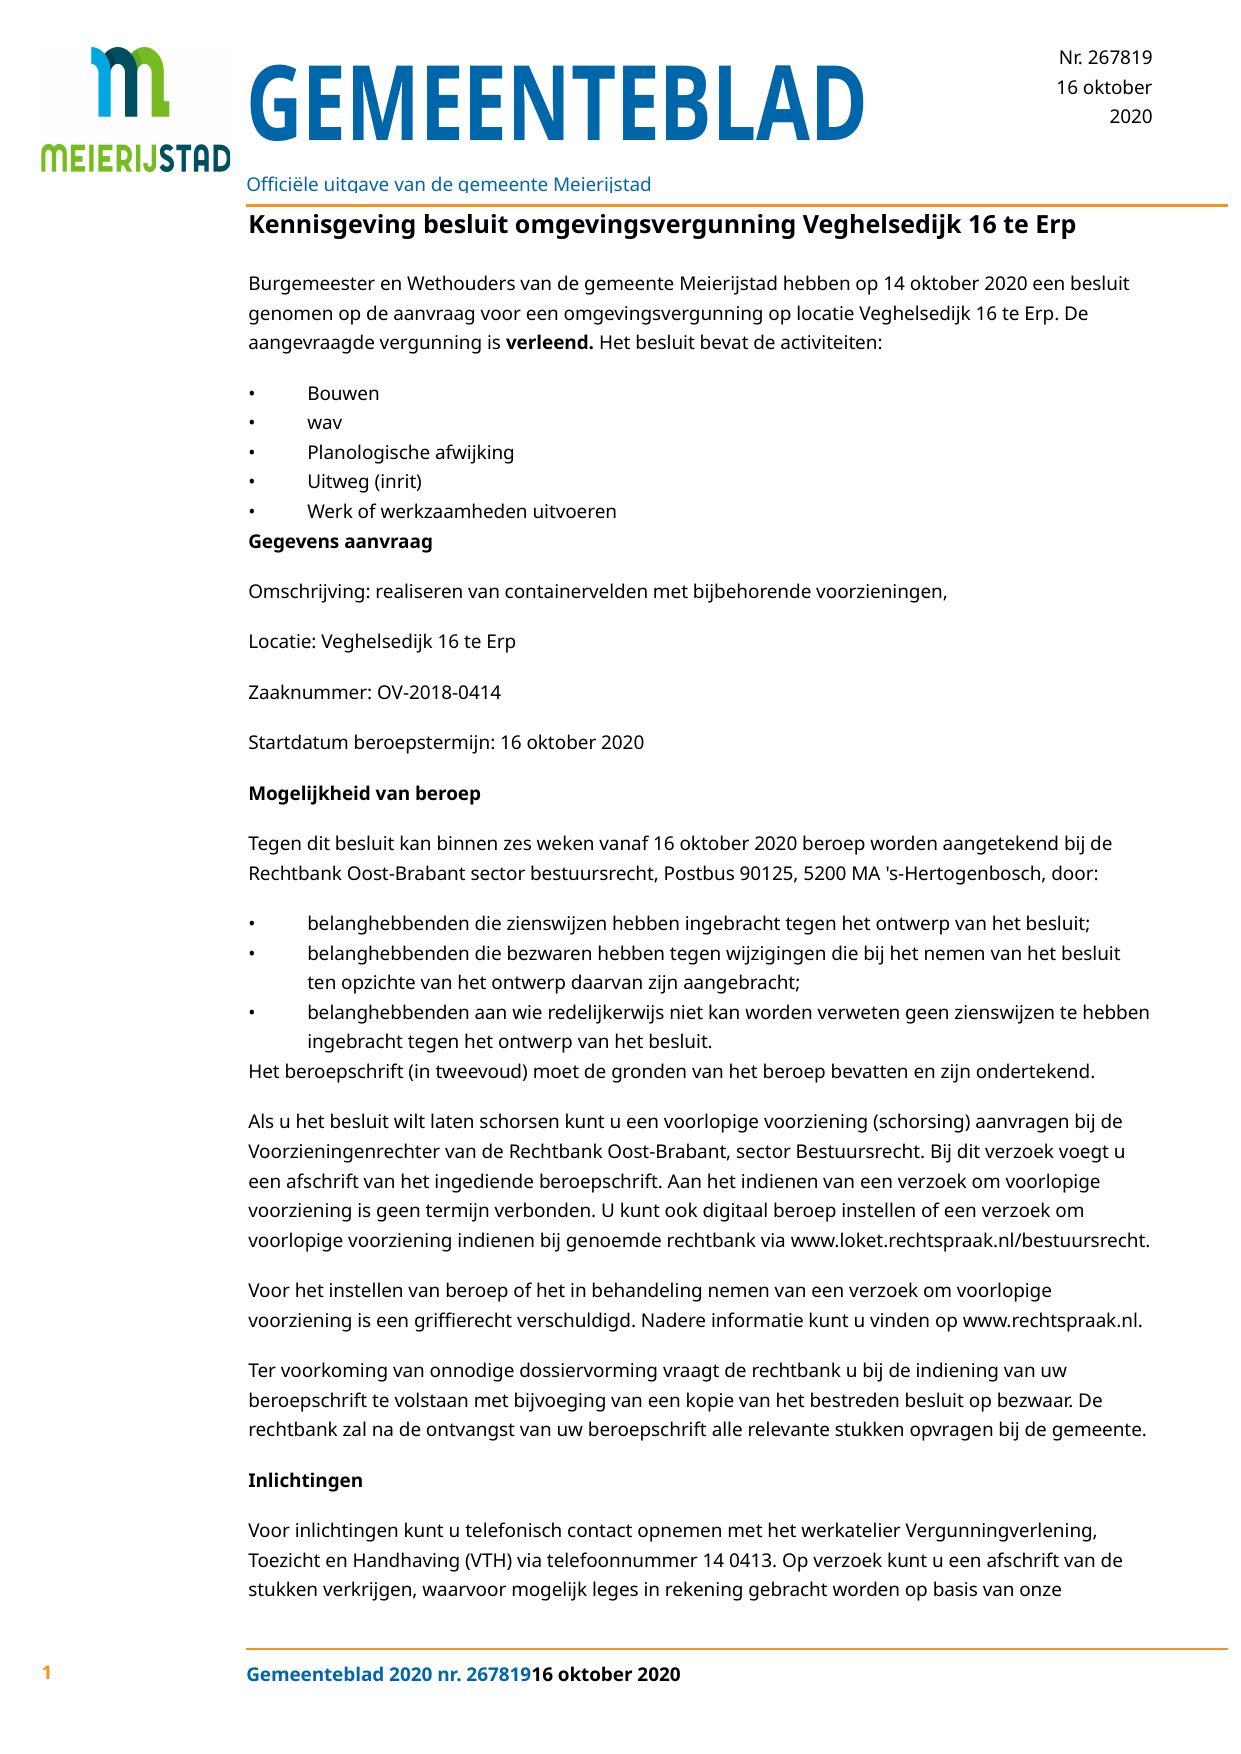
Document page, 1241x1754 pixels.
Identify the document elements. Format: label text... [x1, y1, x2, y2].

list Bouwen [248, 380, 1152, 406]
list wav [248, 409, 1152, 435]
text Omschrijving: realiseren van containervelden met bijbehorende voorzieningen, [248, 578, 1152, 604]
text Burgemeester en Wethouders van de gemeente Meierijstad hebben op 14 oktober 2020 een besluit genomen op de aanvraag voor een omgevingsvergunning op locatie Veghelsedijk 16 te Erp. De aangevraagde vergunning is verleend. Het besluit bevat de activiteiten: [248, 270, 1152, 355]
text Voor het instellen van beroep of het in behandeling nemen van een verzoek om voorlopige voorziening is een griffierecht verschuldigd. Nadere informatie kunt u vinden op www.rechtspraak.nl. [248, 1277, 1152, 1333]
text Mogelijkheid van beroep [248, 780, 1152, 806]
text Kennisgeving besluit omgevingsvergunning Veghelsedijk 16 te Erp [248, 207, 1152, 241]
list Planologische afwijking [248, 439, 1152, 465]
list belanghebbenden aan wie redelijkerwijs niet kan worden verweten geen zienswijzen te hebben ingebracht tegen het ontwerp van het besluit. [248, 999, 1152, 1054]
text Het beroepschrift (in tweevoud) moet de gronden van het beroep bevatten en zijn ondertekend. [248, 1058, 1152, 1084]
text Zaaknummer: OV-2018-0414 [248, 679, 1152, 705]
text Als u het besluit wilt laten schorsen kunt u een voorlopige voorziening (schorsing) aanvragen bij de Voorzieningenrechter van de Rechtbank Oost-Brabant, sector Bestuursrecht. Bij dit verzoek voegt u een afschrift van het ingediende beroepschrift. Aan het indienen van een verzoek om voorlopige voorziening is geen termijn verbonden. U kunt ook digitaal beroep instellen of een verzoek om voorlopige voorziening indienen bij genoemde rechtbank via www.loket.rechtspraak.nl/bestuursrecht. [248, 1109, 1152, 1253]
text Inlichtingen [248, 1467, 1152, 1493]
text Tegen dit besluit kan binnen zes weken vanaf 16 oktober 2020 beroep worden aangetekend bij de Rechtbank Oost-Brabant sector bestuursrecht, Postbus 90125, 5200 MA 's-Hertogenbosch, door: [248, 830, 1152, 886]
list belanghebbenden die zienswijzen hebben ingebracht tegen het ontwerp van het besluit; [248, 910, 1152, 936]
text Voor inlichtingen kunt u telefonisch contact opnemen met het werkatelier Vergunningverlening, Toezicht en Handhaving (VTH) via telefoonnummer 14 0413. Op verzoek kunt u een afschrift van de stukken verkrijgen, waarvoor mogelijk leges in rekening gebracht worden op basis van onze [248, 1517, 1152, 1602]
text Startdatum beroepstermijn: 16 oktober 2020 [248, 729, 1152, 755]
text Locatie: Veghelsedijk 16 te Erp [248, 629, 1152, 654]
text Ter voorkoming van onnodige dossiervorming vraagt de rechtbank u bij de indiening van uw beroepschrift te volstaan met bijvoeging van een kopie van het bestreden besluit op bezwaar. De rechtbank zal na de ontvangst van uw beroepschrift alle relevante stukken opvragen bij de gemeente. [248, 1357, 1152, 1442]
list Uitweg (inrit) [248, 469, 1152, 494]
list belanghebbenden die bezwaren hebben tegen wijzigingen die bij het nemen van het besluit ten opzichte van het ontwerp daarvan zijn aangebracht; [248, 940, 1152, 995]
picture [41, 47, 231, 172]
list Werk of werkzaamheden uitvoeren [248, 498, 1152, 524]
text Gegevens aanvraag [248, 528, 1152, 553]
